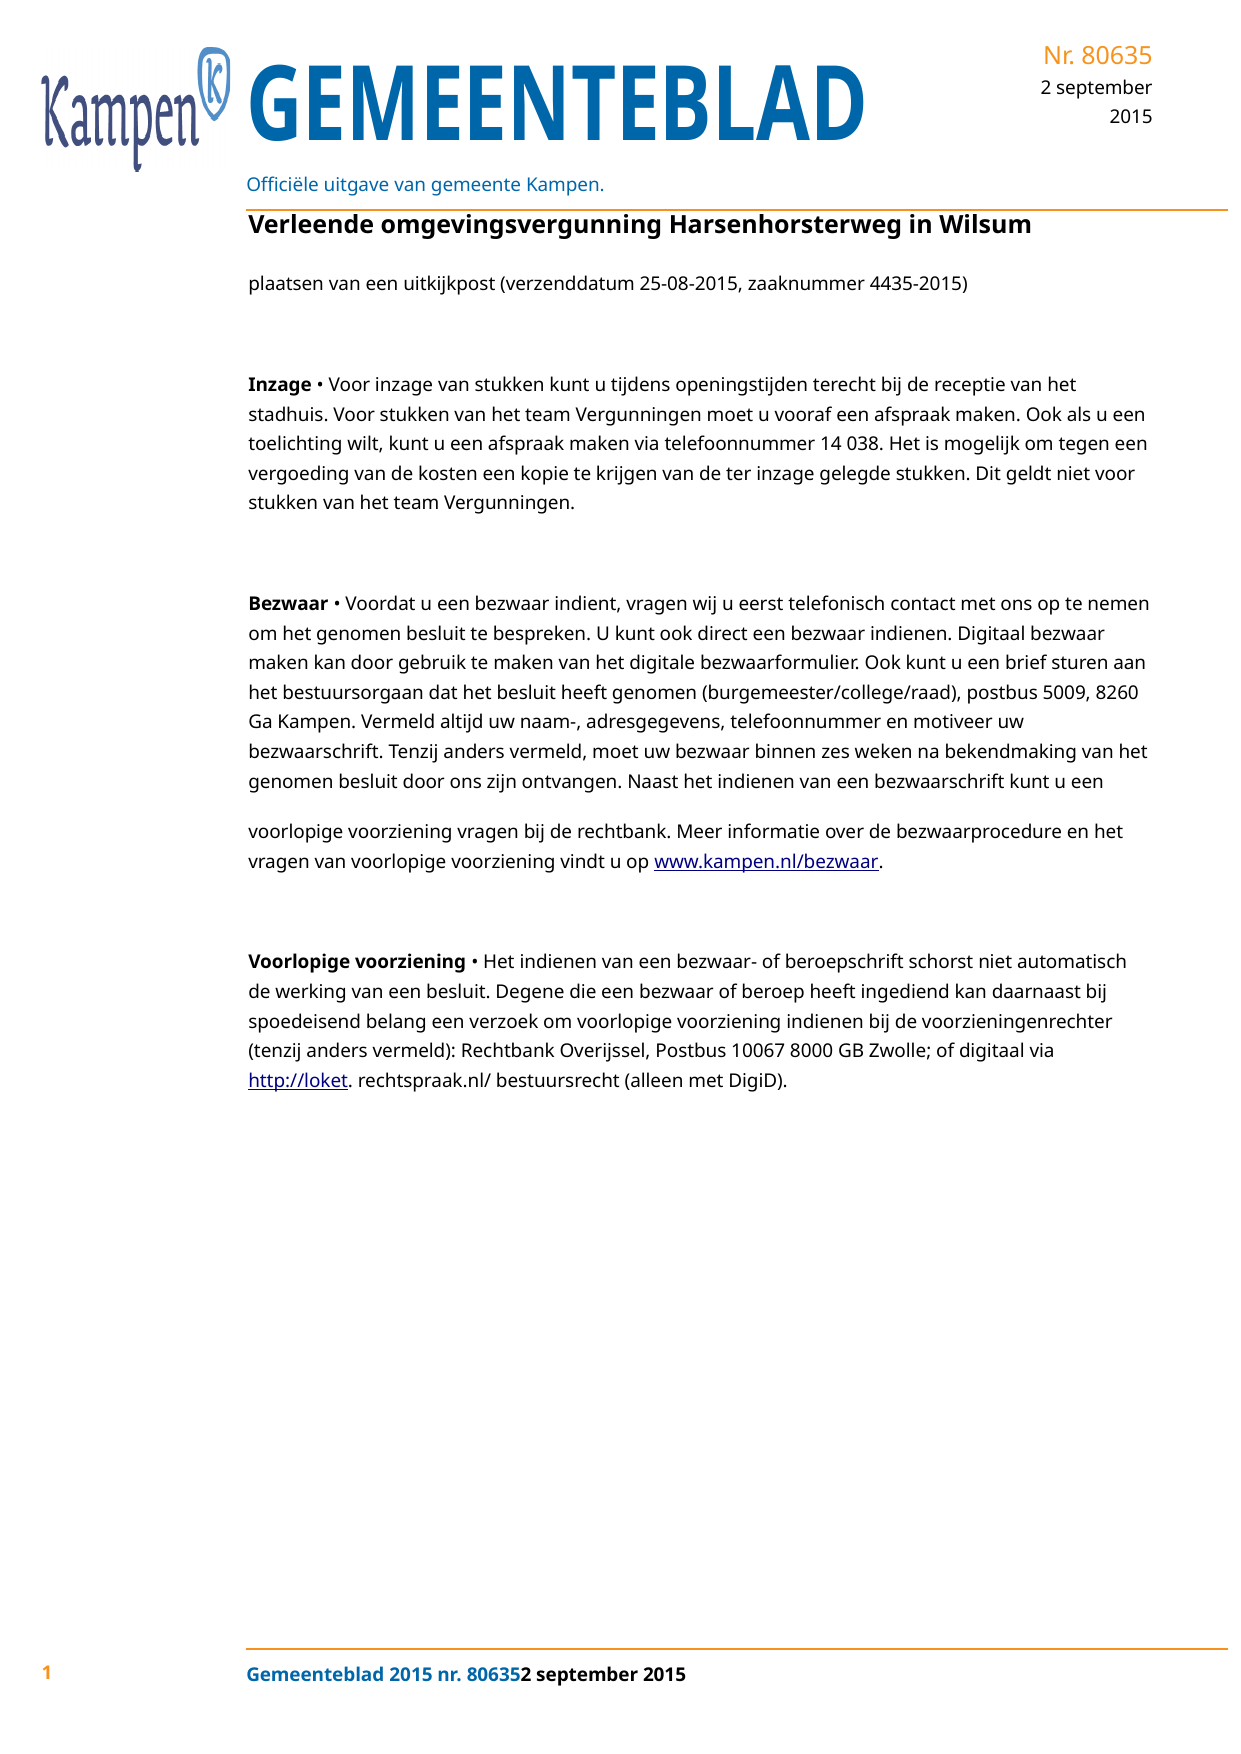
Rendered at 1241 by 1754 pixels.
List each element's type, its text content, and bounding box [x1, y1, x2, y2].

text plaatsen van een uitkijkpost (verzenddatum 25-08-2015, zaaknummer 4435-2015) [248, 270, 1152, 296]
text Bezwaar • Voordat u een bezwaar indient, vragen wij u eerst telefonisch contact met ons op te nemen om het genomen besluit te bespreken. U kunt ook direct een bezwaar indienen. Digitaal bezwaar maken kan door gebruik te maken van het digitale bezwaarformulier. Ook kunt u een brief sturen aan het bestuursorgaan dat het besluit heeft genomen (burgemeester/college/raad), postbus 5009, 8260 Ga Kampen. Vermeld altijd uw naam-, adresgegevens, telefoonnummer en motiveer uw bezwaarschrift. Tenzij anders vermeld, moet uw bezwaar binnen zes weken na bekendmaking van het genomen besluit door ons zijn ontvangen. Naast het indienen van een bezwaarschrift kunt u een [248, 590, 1152, 793]
picture [41, 47, 231, 172]
text voorlopige voorziening vragen bij de rechtbank. Meer informatie over de bezwaarprocedure en het vragen van voorlopige voorziening vindt u op www.kampen.nl/bezwaar. [248, 818, 1152, 873]
text Inzage • Voor inzage van stukken kunt u tijdens openingstijden terecht bij de receptie van het stadhuis. Voor stukken van het team Vergunningen moet u vooraf een afspraak maken. Ook als u een toelichting wilt, kunt u een afspraak maken via telefoonnummer 14 038. Het is mogelijk om tegen een vergoeding van de kosten een kopie te krijgen van de ter inzage gelegde stukken. Dit geldt niet voor stukken van het team Vergunningen. [248, 371, 1152, 515]
text Voorlopige voorziening • Het indienen van een bezwaar- of beroepschrift schorst niet automatisch de werking van een besluit. Degene die een bezwaar of beroep heeft ingediend kan daarnaast bij spoedeisend belang een verzoek om voorlopige voorziening indienen bij de voorzieningenrechter (tenzij anders vermeld): Rechtbank Overijssel, Postbus 10067 8000 GB Zwolle; of digitaal via http://loket. rechtspraak.nl/ bestuursrecht (alleen met DigiD). [248, 949, 1152, 1093]
text Verleende omgevingsvergunning Harsenhorsterweg in Wilsum [248, 211, 1152, 241]
